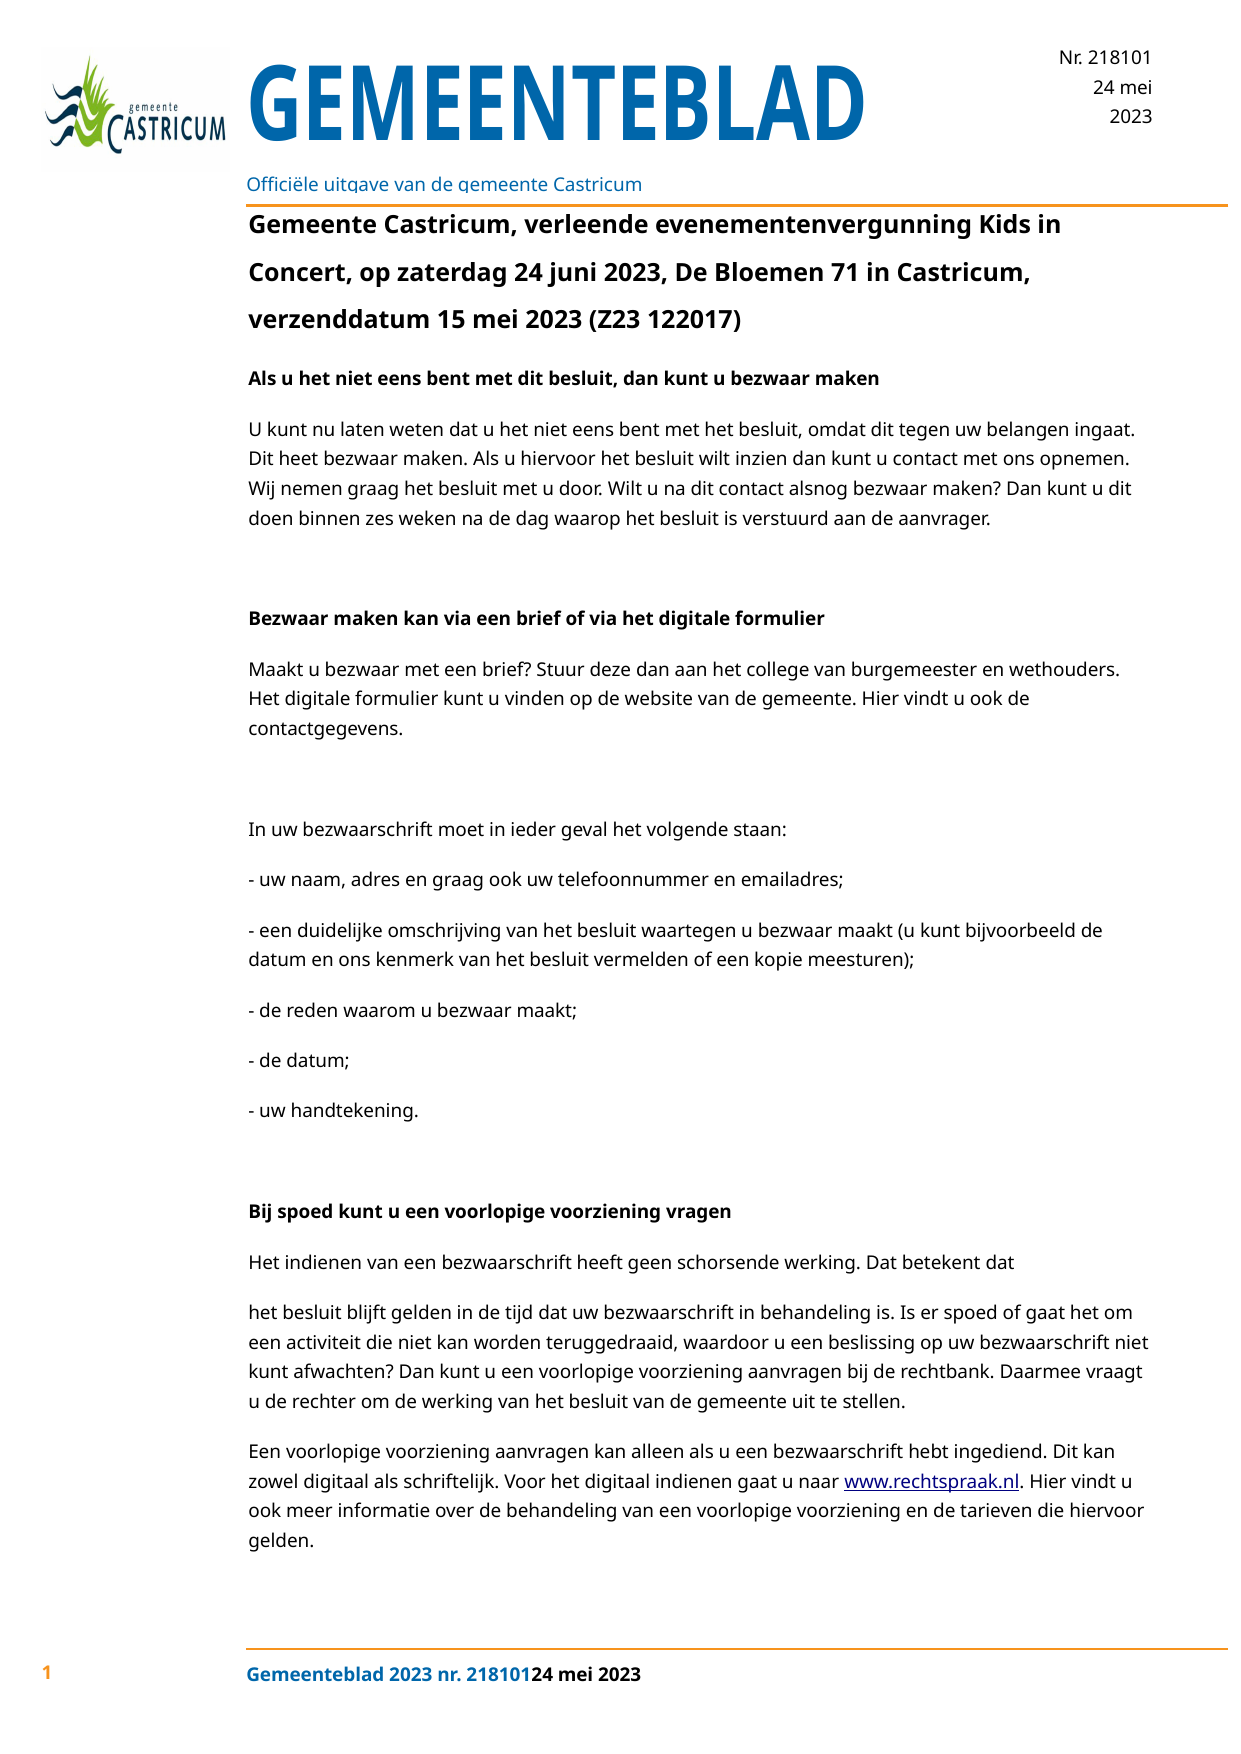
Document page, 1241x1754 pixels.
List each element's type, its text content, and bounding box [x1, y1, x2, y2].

text Gemeente Castricum, verleende evenementenvergunning Kids in Concert, op zaterdag 24 juni 2023, De Bloemen 71 in Castricum, verzenddatum 15 mei 2023 (Z23 122017) [248, 207, 1152, 336]
text U kunt nu laten weten dat u het niet eens bent met het besluit, omdat dit tegen uw belangen ingaat. Dit heet bezwaar maken. Als u hiervoor het besluit wilt inzien dan kunt u contact met ons opnemen. Wij nemen graag het besluit met u door. Wilt u na dit contact alsnog bezwaar maken? Dan kunt u dit doen binnen zes weken na de dag waarop het besluit is verstuurd aan de aanvrager. [248, 416, 1152, 530]
text - uw naam, adres en graag ook uw telefoonnummer en emailadres; [248, 866, 1152, 892]
text het besluit blijft gelden in de tijd dat uw bezwaarschrift in behandeling is. Is er spoed of gaat het om een activiteit die niet kan worden teruggedraaid, waardoor u een beslissing op uw bezwaarschrift niet kunt afwachten? Dan kunt u een voorlopige voorziening aanvragen bij de rechtbank. Daarmee vraagt u de rechter om de werking van het besluit van de gemeente uit te stellen. [248, 1299, 1152, 1414]
text Maakt u bezwaar met een brief? Stuur deze dan aan het college van burgemeester en wethouders. Het digitale formulier kunt u vinden op de website van de gemeente. Hier vindt u ook de contactgegevens. [248, 656, 1152, 741]
text - de reden waarom u bezwaar maakt; [248, 997, 1152, 1022]
text In uw bezwaarschrift moet in ieder geval het volgende staan: [248, 816, 1152, 842]
text Het indienen van een bezwaarschrift heeft geen schorsende werking. Dat betekent dat [248, 1249, 1152, 1274]
text Bij spoed kunt u een voorlopige voorziening vragen [248, 1198, 1152, 1224]
text - een duidelijke omschrijving van het besluit waartegen u bezwaar maakt (u kunt bijvoorbeeld de datum en ons kenmerk van het besluit vermelden of een kopie meesturen); [248, 917, 1152, 972]
text Bezwaar maken kan via een brief of via het digitale formulier [248, 606, 1152, 631]
text - de datum; [248, 1047, 1152, 1073]
picture [41, 47, 231, 172]
text Een voorlopige voorziening aanvragen kan alleen als u een bezwaarschrift hebt ingediend. Dit kan zowel digitaal als schriftelijk. Voor het digitaal indienen gaat u naar www.rechtspraak.nl. Hier vindt u ook meer informatie over de behandeling van een voorlopige voorziening en de tarieven die hiervoor gelden. [248, 1438, 1152, 1553]
text - uw handtekening. [248, 1098, 1152, 1123]
text Als u het niet eens bent met dit besluit, dan kunt u bezwaar maken [248, 366, 1152, 391]
